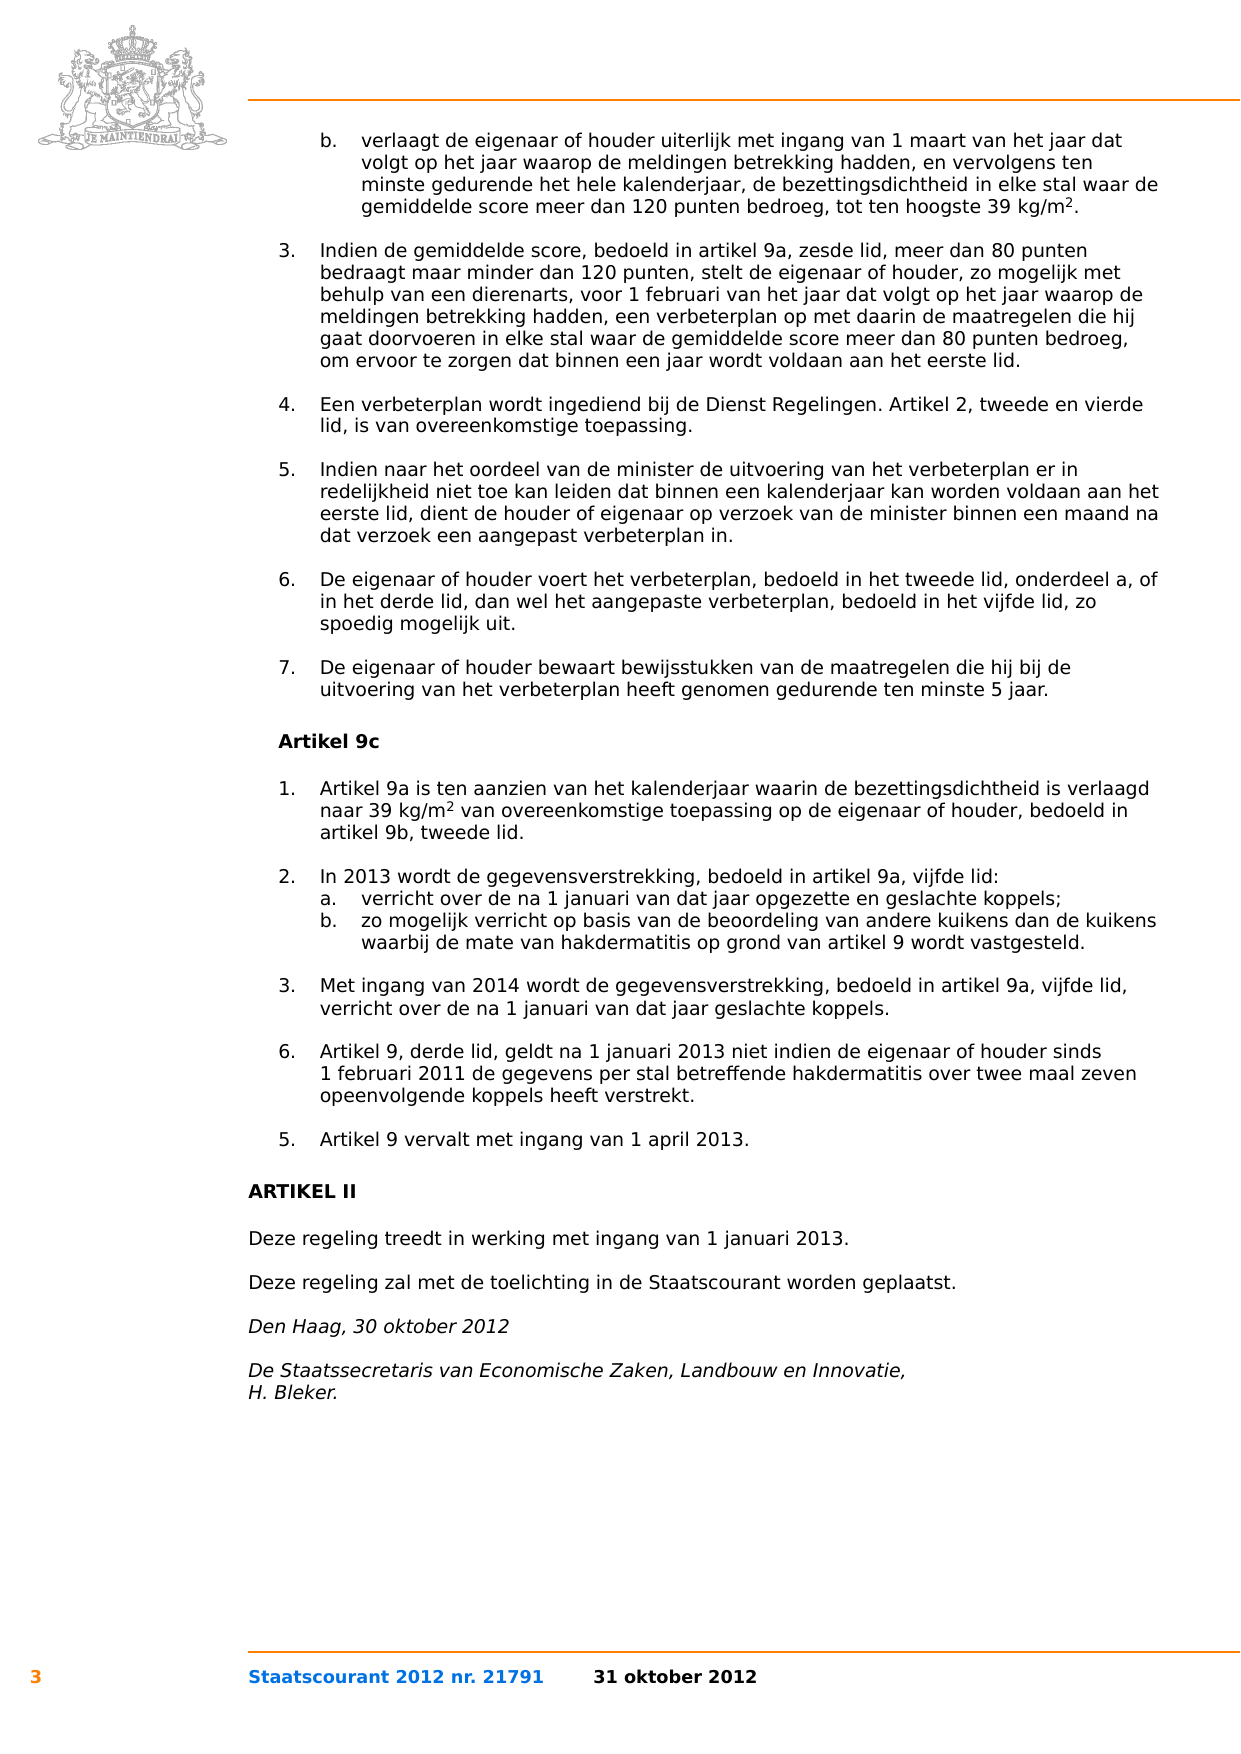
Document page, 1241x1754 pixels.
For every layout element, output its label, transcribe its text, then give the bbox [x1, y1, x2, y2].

text 7. De eigenaar of houder bewaart bewijsstukken van de maatregelen die hij bij de uitvoering van het verbeterplan heeft genomen gedurende ten minste 5 jaar. [278, 657, 1163, 701]
subtitle Artikel 9c [278, 731, 1163, 753]
text Den Haag, 30 oktober 2012 [248, 1316, 1163, 1338]
text Deze regeling treedt in werking met ingang van 1 januari 2013. [248, 1228, 1163, 1250]
text 6. De eigenaar of houder voert het verbeterplan, bedoeld in het tweede lid, onderdeel a, of in het derde lid, dan wel het aangepaste verbeterplan, bedoeld in het vijfde lid, zo spoedig mogelijk uit. [278, 569, 1163, 635]
text b. verlaagt de eigenaar of houder uiterlijk met ingang van 1 maart van het jaar dat volgt op het jaar waarop de meldingen betrekking hadden, en vervolgens ten minste gedurende het hele kalenderjaar, de bezettingsdichtheid in elke stal waar de gemiddelde score meer dan 120 punten bedroeg, tot ten hoogste 39 kg/m2. [319, 130, 1163, 218]
text 4. Een verbeterplan wordt ingediend bij de Dienst Regelingen. Artikel 2, tweede en vierde lid, is van overeenkomstige toepassing. [278, 393, 1163, 437]
text 3. Indien de gemiddelde score, bedoeld in artikel 9a, zesde lid, meer dan 80 punten bedraagt maar minder dan 120 punten, stelt de eigenaar of houder, zo mogelijk met behulp van een dierenarts, voor 1 februari van het jaar dat volgt op het jaar waarop de meldingen betrekking hadden, een verbeterplan op met daarin de maatregelen die hij gaat doorvoeren in elke stal waar de gemiddelde score meer dan 80 punten bedroeg, om ervoor te zorgen dat binnen een jaar wordt voldaan aan het eerste lid. [278, 240, 1163, 372]
text 3. Met ingang van 2014 wordt de gegevensverstrekking, bedoeld in artikel 9a, vijfde lid, verricht over de na 1 januari van dat jaar geslachte koppels. [278, 975, 1163, 1019]
text De Staatssecretaris van Economische Zaken, Landbouw en Innovatie, H. Bleker. [248, 1359, 1163, 1403]
text 2. In 2013 wordt de gegevensverstrekking, bedoeld in artikel 9a, vijfde lid: [278, 866, 1163, 888]
text Deze regeling zal met de toelichting in de Staatscourant worden geplaatst. [248, 1272, 1163, 1294]
subtitle ARTIKEL II [248, 1181, 1163, 1203]
text 5. Artikel 9 vervalt met ingang van 1 april 2013. [278, 1129, 1163, 1151]
picture [38, 25, 227, 150]
text 5. Indien naar het oordeel van de minister de uitvoering van het verbeterplan er in redelijkheid niet toe kan leiden dat binnen een kalenderjaar kan worden voldaan aan het eerste lid, dient de houder of eigenaar op verzoek van de minister binnen een maand na dat verzoek een aangepast verbeterplan in. [278, 459, 1163, 547]
text 6. Artikel 9, derde lid, geldt na 1 januari 2013 niet indien de eigenaar of houder sinds 1 februari 2011 de gegevens per stal betreffende hakdermatitis over twee maal zeven opeenvolgende koppels heeft verstrekt. [278, 1041, 1163, 1107]
text a. verricht over de na 1 januari van dat jaar opgezette en geslachte koppels; [319, 888, 1163, 909]
text 1. Artikel 9a is ten aanzien van het kalenderjaar waarin de bezettingsdichtheid is verlaagd naar 39 kg/m2 van overeenkomstige toepassing op de eigenaar of houder, bedoeld in artikel 9b, tweede lid. [278, 778, 1163, 844]
text b. zo mogelijk verricht op basis van de beoordeling van andere kuikens dan de kuikens waarbij de mate van hakdermatitis op grond van artikel 9 wordt vastgesteld. [319, 909, 1163, 953]
